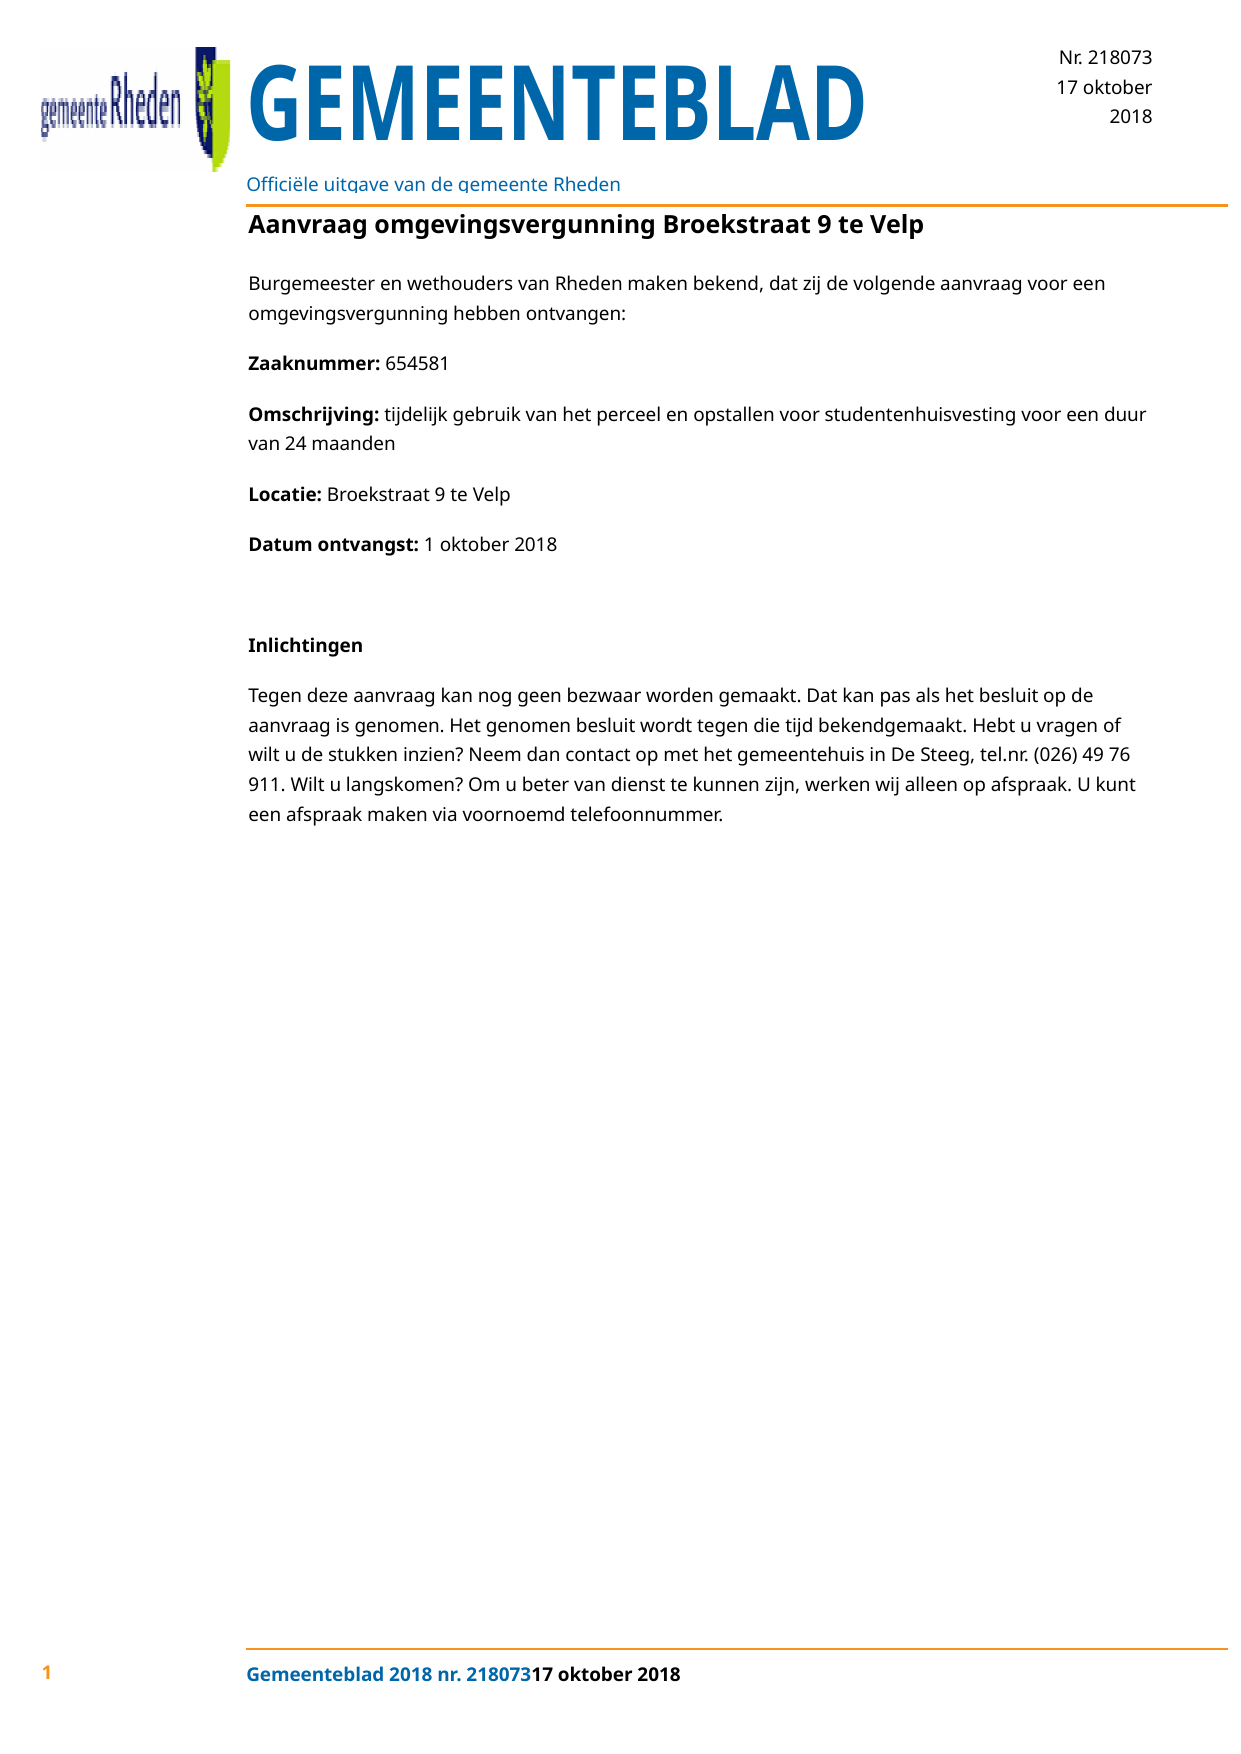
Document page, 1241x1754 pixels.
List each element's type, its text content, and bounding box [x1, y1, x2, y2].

text Zaaknummer: 654581 [248, 350, 1152, 376]
picture [41, 47, 231, 172]
text Locatie: Broekstraat 9 te Velp [248, 481, 1152, 506]
text Tegen deze aanvraag kan nog geen bezwaar worden gemaakt. Dat kan pas als het besluit op de aanvraag is genomen. Het genomen besluit wordt tegen die tijd bekendgemaakt. Hebt u vragen of wilt u de stukken inzien? Neem dan contact op met het gemeentehuis in De Steeg, tel.nr. (026) 49 76 911. Wilt u langskomen? Om u beter van dienst te kunnen zijn, werken wij alleen op afspraak. U kunt een afspraak maken via voornoemd telefoonnummer. [248, 682, 1152, 826]
text Inlichtingen [248, 632, 1152, 658]
text Aanvraag omgevingsvergunning Broekstraat 9 te Velp [248, 207, 1152, 241]
text Datum ontvangst: 1 oktober 2018 [248, 531, 1152, 557]
text Omschrijving: tijdelijk gebruik van het perceel en opstallen voor studentenhuisvesting voor een duur van 24 maanden [248, 401, 1152, 456]
text Burgemeester en wethouders van Rheden maken bekend, dat zij de volgende aanvraag voor een omgevingsvergunning hebben ontvangen: [248, 270, 1152, 326]
